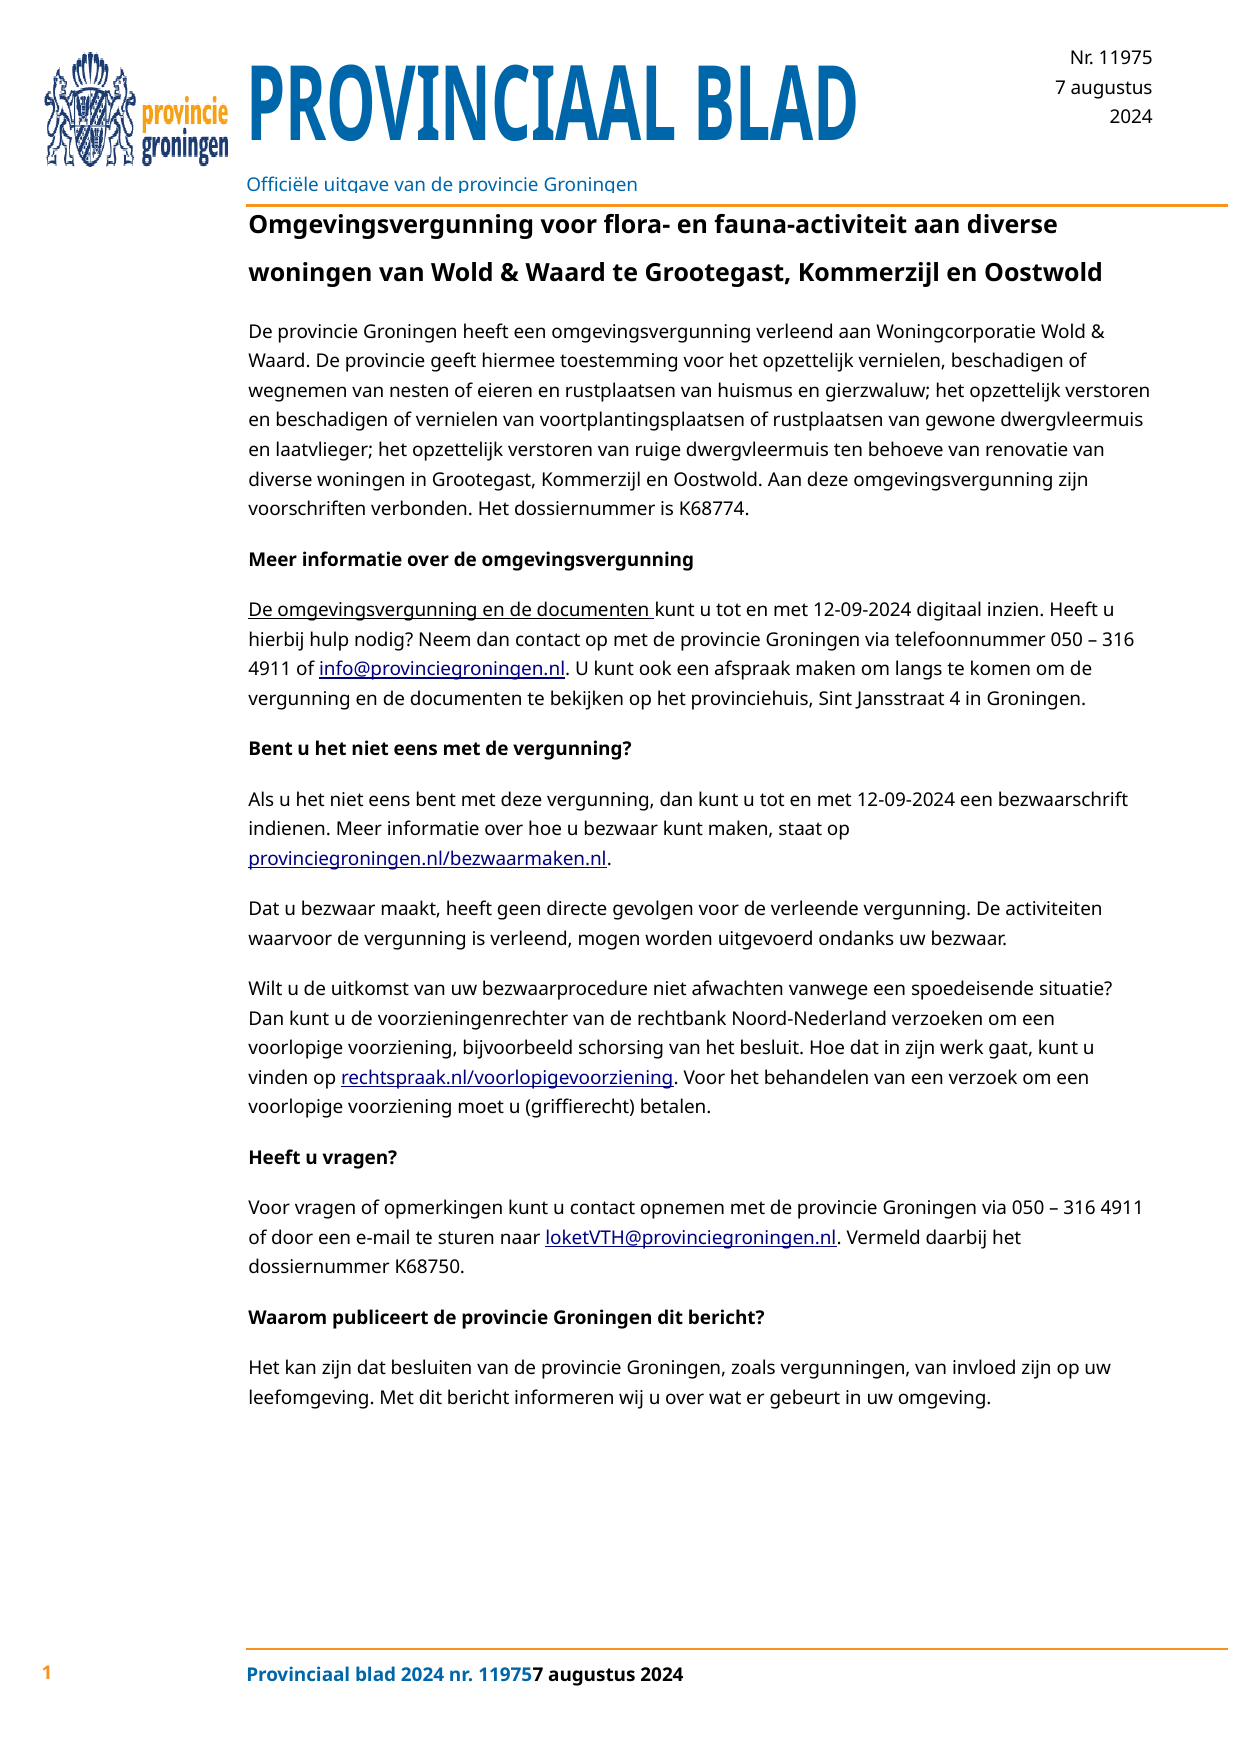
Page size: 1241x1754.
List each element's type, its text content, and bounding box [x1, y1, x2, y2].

picture [41, 47, 231, 172]
text Dat u bezwaar maakt, heeft geen directe gevolgen voor de verleende vergunning. De activiteiten waarvoor de vergunning is verleend, mogen worden uitgevoerd ondanks uw bezwaar. [248, 895, 1152, 951]
text Meer informatie over de omgevingsvergunning [248, 546, 1152, 572]
text Voor vragen of opmerkingen kunt u contact opnemen met de provincie Groningen via 050 – 316 4911 of door een e-mail te sturen naar loketVTH@provinciegroningen.nl. Vermeld daarbij het dossiernummer K68750. [248, 1194, 1152, 1279]
text Waarom publiceert de provincie Groningen dit bericht? [248, 1304, 1152, 1330]
text De omgevingsvergunning en de documenten kunt u tot en met 12-09-2024 digitaal inzien. Heeft u hierbij hulp nodig? Neem dan contact op met de provincie Groningen via telefoonnummer 050 – 316 4911 of info@provinciegroningen.nl. U kunt ook een afspraak maken om langs te komen om de vergunning en de documenten te bekijken op het provinciehuis, Sint Jansstraat 4 in Groningen. [248, 596, 1152, 711]
text Omgevingsvergunning voor flora- en fauna-activiteit aan diverse woningen van Wold & Waard te Grootegast, Kommerzijl en Oostwold [248, 207, 1152, 288]
text De provincie Groningen heeft een omgevingsvergunning verleend aan Woningcorporatie Wold & Waard. De provincie geeft hiermee toestemming voor het opzettelijk vernielen, beschadigen of wegnemen van nesten of eieren en rustplaatsen van huismus en gierzwaluw; het opzettelijk verstoren en beschadigen of vernielen van voortplantingsplaatsen of rustplaatsen van gewone dwergvleermuis en laatvlieger; het opzettelijk verstoren van ruige dwergvleermuis ten behoeve van renovatie van diverse woningen in Grootegast, Kommerzijl en Oostwold. Aan deze omgevingsvergunning zijn voorschriften verbonden. Het dossiernummer is K68774. [248, 318, 1152, 521]
text Het kan zijn dat besluiten van de provincie Groningen, zoals vergunningen, van invloed zijn op uw leefomgeving. Met dit bericht informeren wij u over wat er gebeurt in uw omgeving. [248, 1354, 1152, 1410]
text Heeft u vragen? [248, 1144, 1152, 1170]
text Wilt u de uitkomst van uw bezwaarprocedure niet afwachten vanwege een spoedeisende situatie? Dan kunt u de voorzieningenrechter van de rechtbank Noord-Nederland verzoeken om een voorlopige voorziening, bijvoorbeeld schorsing van het besluit. Hoe dat in zijn werk gaat, kunt u vinden op rechtspraak.nl/voorlopigevoorziening. Voor het behandelen van een verzoek om een voorlopige voorziening moet u (griffierecht) betalen. [248, 975, 1152, 1119]
text Bent u het niet eens met de vergunning? [248, 735, 1152, 761]
text Als u het niet eens bent met deze vergunning, dan kunt u tot en met 12-09-2024 een bezwaarschrift indienen. Meer informatie over hoe u bezwaar kunt maken, staat op provinciegroningen.nl/bezwaarmaken.nl. [248, 786, 1152, 871]
